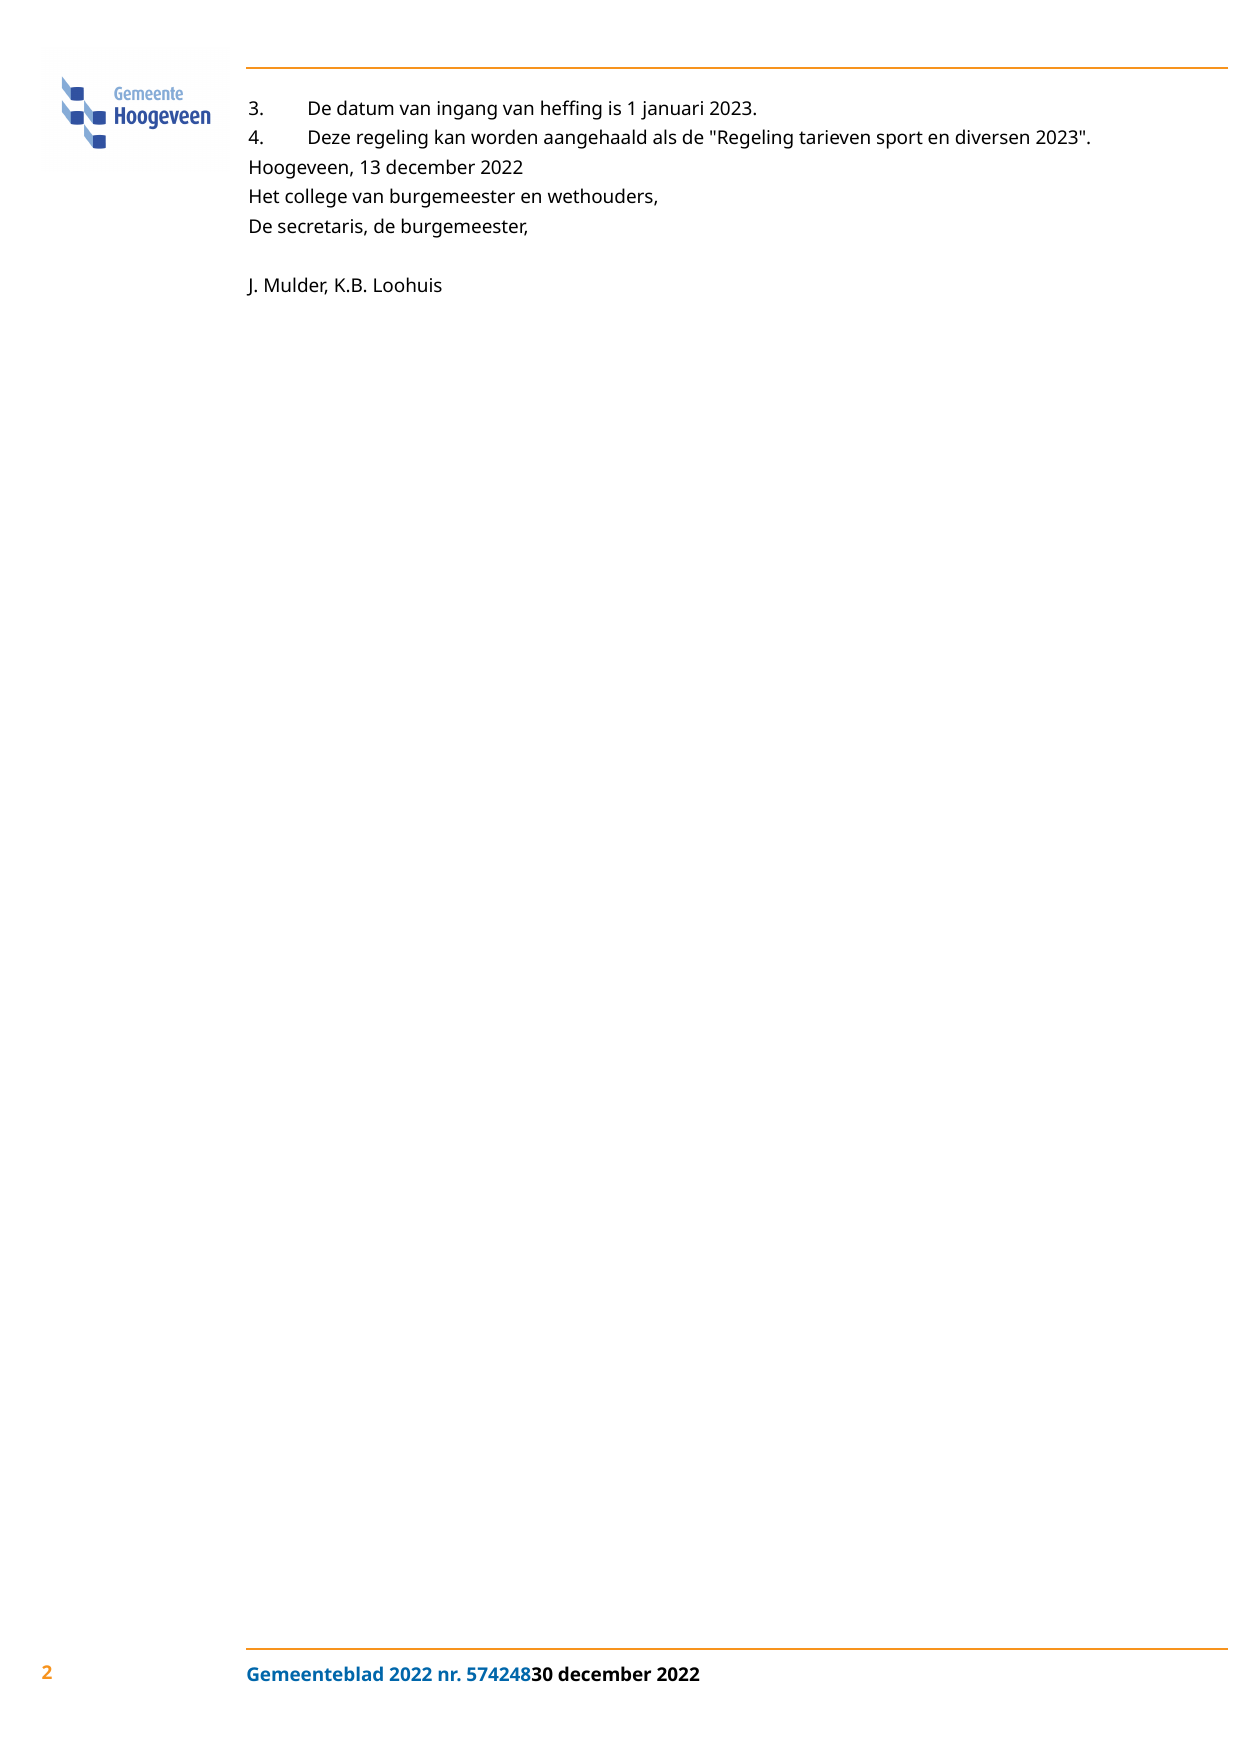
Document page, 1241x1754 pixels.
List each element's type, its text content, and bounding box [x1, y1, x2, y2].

list De datum van ingang van heffing is 1 januari 2023. [248, 95, 1152, 121]
text Het college van burgemeester en wethouders, [248, 183, 1152, 209]
picture [41, 47, 231, 172]
list Deze regeling kan worden aangehaald als de "Regeling tarieven sport en diversen 2023". [248, 124, 1152, 150]
text De secretaris, de burgemeester, [248, 213, 1152, 239]
text J. Mulder, K.B. Loohuis [248, 272, 1152, 298]
text Hoogeveen, 13 december 2022 [248, 154, 1152, 180]
